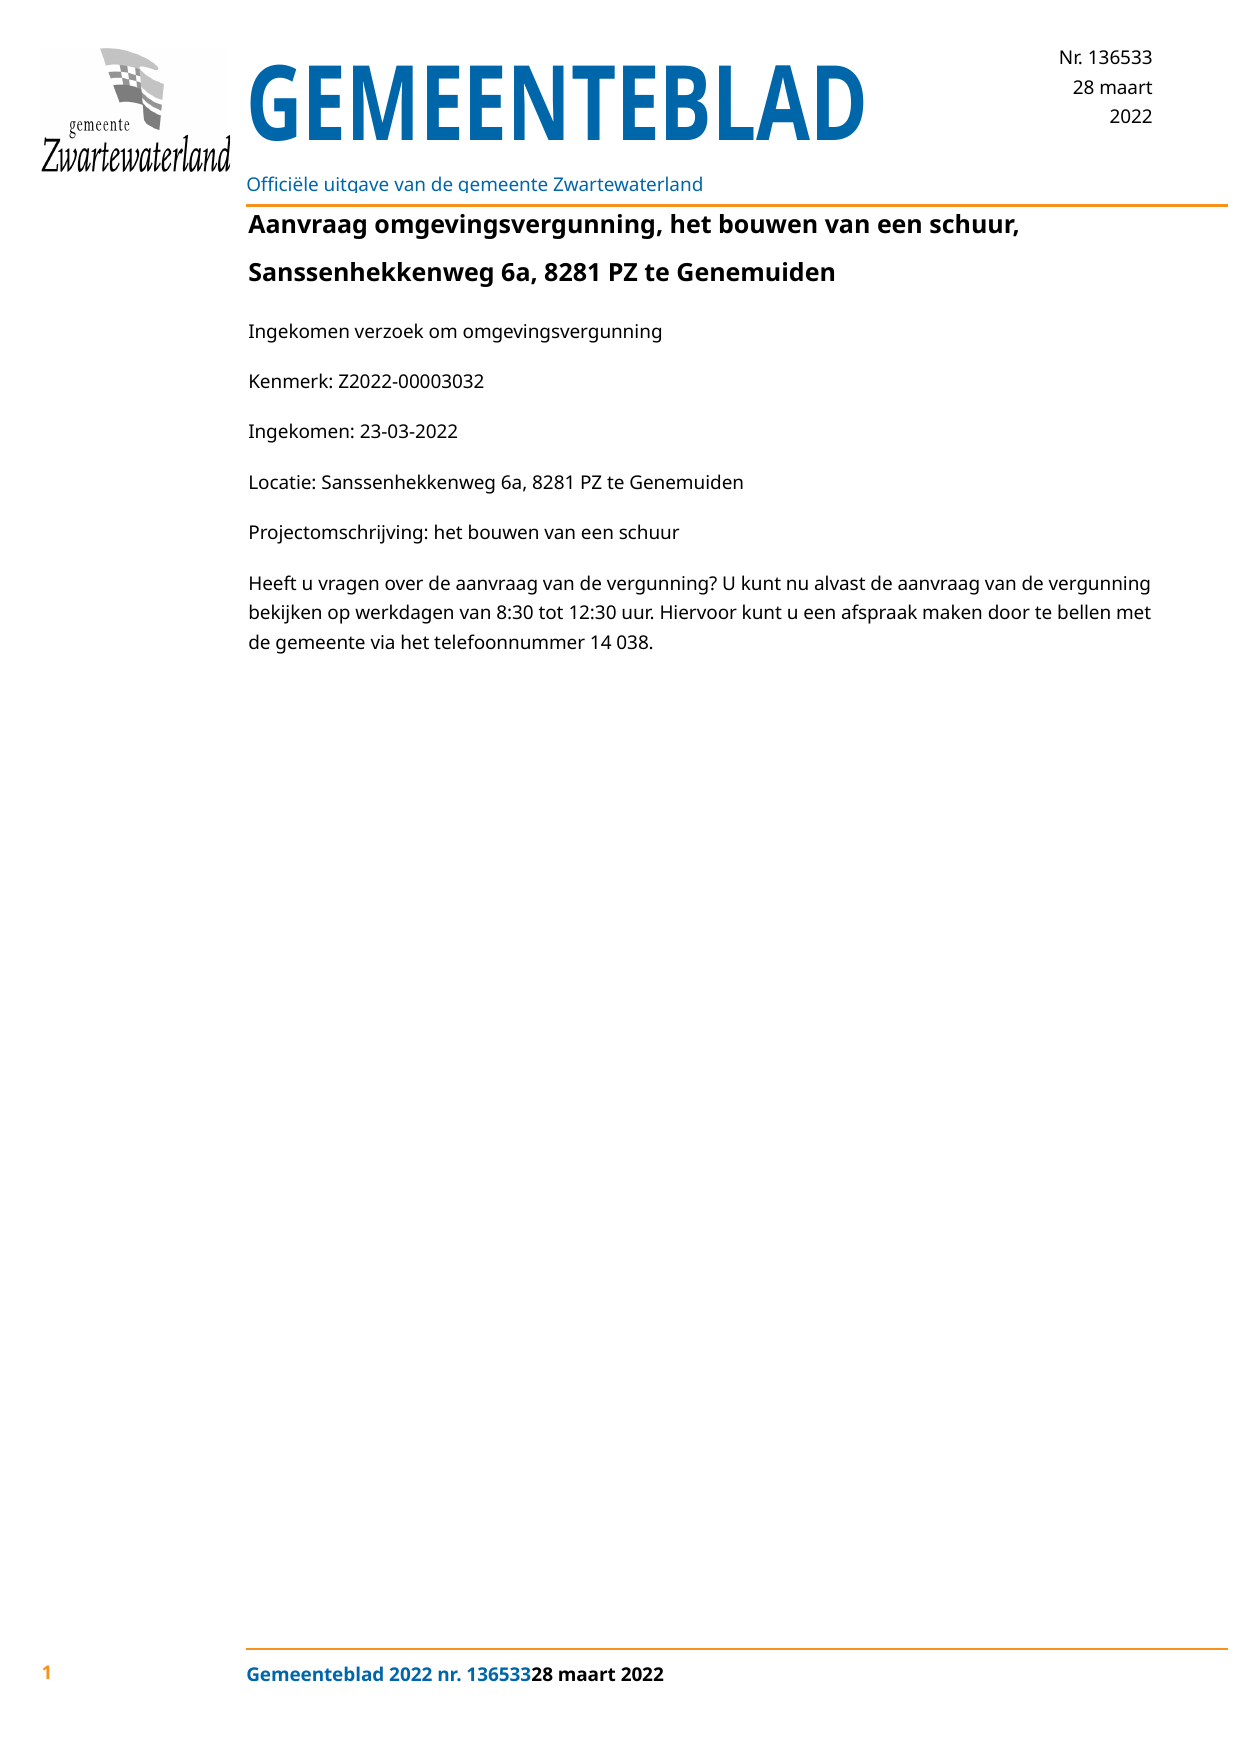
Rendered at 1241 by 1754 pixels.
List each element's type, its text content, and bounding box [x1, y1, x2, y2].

text Aanvraag omgevingsvergunning, het bouwen van een schuur, Sanssenhekkenweg 6a, 8281 PZ te Genemuiden [248, 207, 1152, 288]
text Ingekomen verzoek om omgevingsvergunning [248, 318, 1152, 344]
text Kenmerk: Z2022-00003032 [248, 368, 1152, 394]
text Projectomschrijving: het bouwen van een schuur [248, 519, 1152, 545]
text Locatie: Sanssenhekkenweg 6a, 8281 PZ te Genemuiden [248, 469, 1152, 495]
text Ingekomen: 23-03-2022 [248, 419, 1152, 444]
text Heeft u vragen over de aanvraag van de vergunning? U kunt nu alvast de aanvraag van de vergunning bekijken op werkdagen van 8:30 tot 12:30 uur. Hiervoor kunt u een afspraak maken door te bellen met de gemeente via het telefoonnummer 14 038. [248, 570, 1152, 655]
picture [41, 47, 231, 172]
